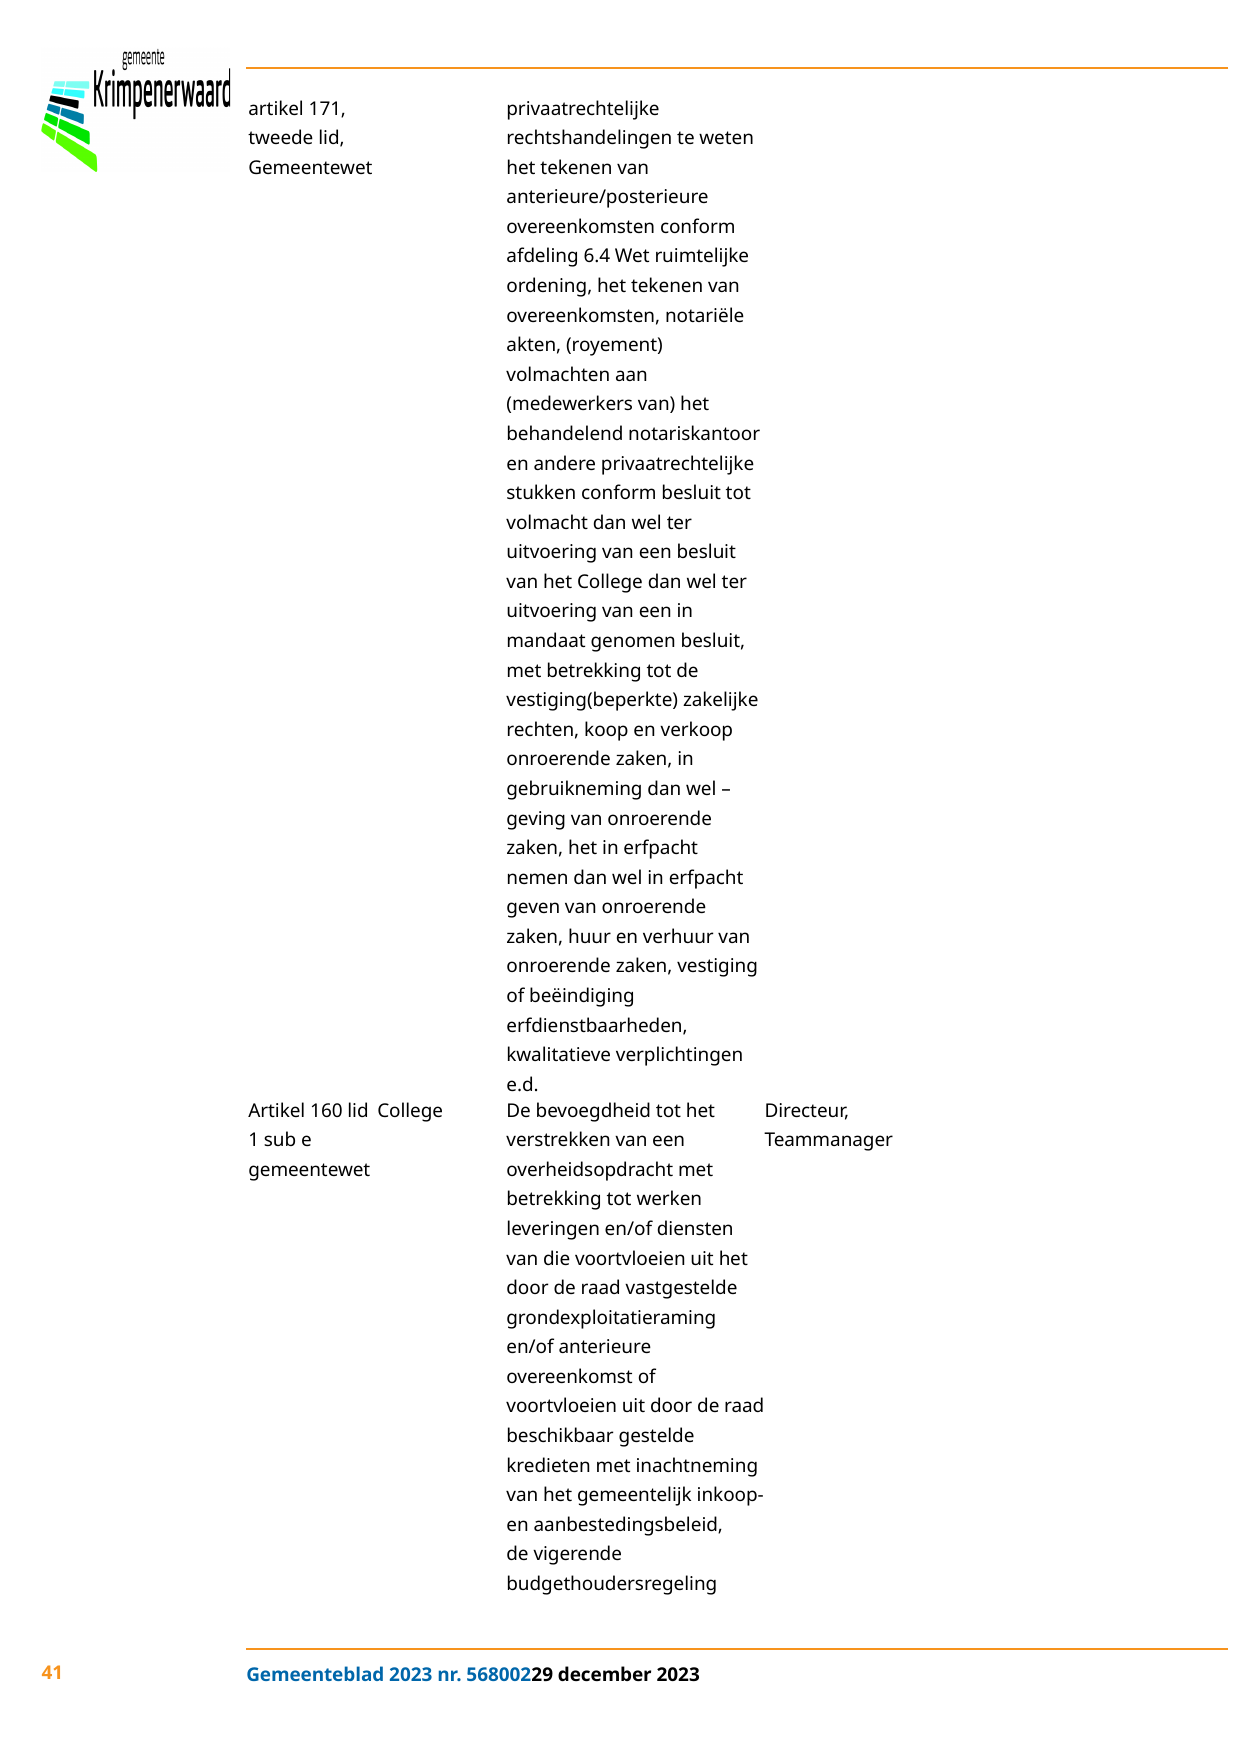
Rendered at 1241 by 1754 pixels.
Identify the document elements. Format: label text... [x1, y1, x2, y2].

table_cell De bevoegdheid tot het verstrekken van een overheidsopdracht met betrekking tot werken leveringen en/of diensten van die voortvloeien uit het door de raad vastgestelde grondexploitatieraming en/of anterieure overeenkomst of voortvloeien uit door de raad beschikbaar gestelde kredieten met inachtneming van het gemeentelijk inkoop- en aanbestedingsbeleid, de vigerende budgethoudersregeling [506, 1097, 764, 1596]
table_cell [764, 95, 893, 1097]
table_cell [894, 1097, 1152, 1596]
table_cell [377, 95, 506, 1097]
table_cell [894, 95, 1152, 1097]
table_cell Directeur, Teammanager [764, 1097, 893, 1596]
table_cell artikel 171, tweede lid, Gemeentewet [248, 95, 377, 1097]
table_cell privaatrechtelijke rechtshandelingen te weten het tekenen van anterieure/posterieure overeenkomsten conform afdeling 6.4 Wet ruimtelijke ordening, het tekenen van overeenkomsten, notariële akten, (royement) volmachten aan (medewerkers van) het behandelend notariskantoor en andere privaatrechtelijke stukken conform besluit tot volmacht dan wel ter uitvoering van een besluit van het College dan wel ter uitvoering van een in mandaat genomen besluit, met betrekking tot de vestiging(beperkte) zakelijke rechten, koop en verkoop onroerende zaken, in gebruikneming dan wel –geving van onroerende zaken, het in erfpacht nemen dan wel in erfpacht geven van onroerende zaken, huur en verhuur van onroerende zaken, vestiging of beëindiging erfdienstbaarheden, kwalitatieve verplichtingen e.d. [506, 95, 764, 1097]
table_cell College [377, 1097, 506, 1596]
picture [41, 47, 231, 172]
table_cell Artikel 160 lid 1 sub e gemeentewet [248, 1097, 377, 1596]
